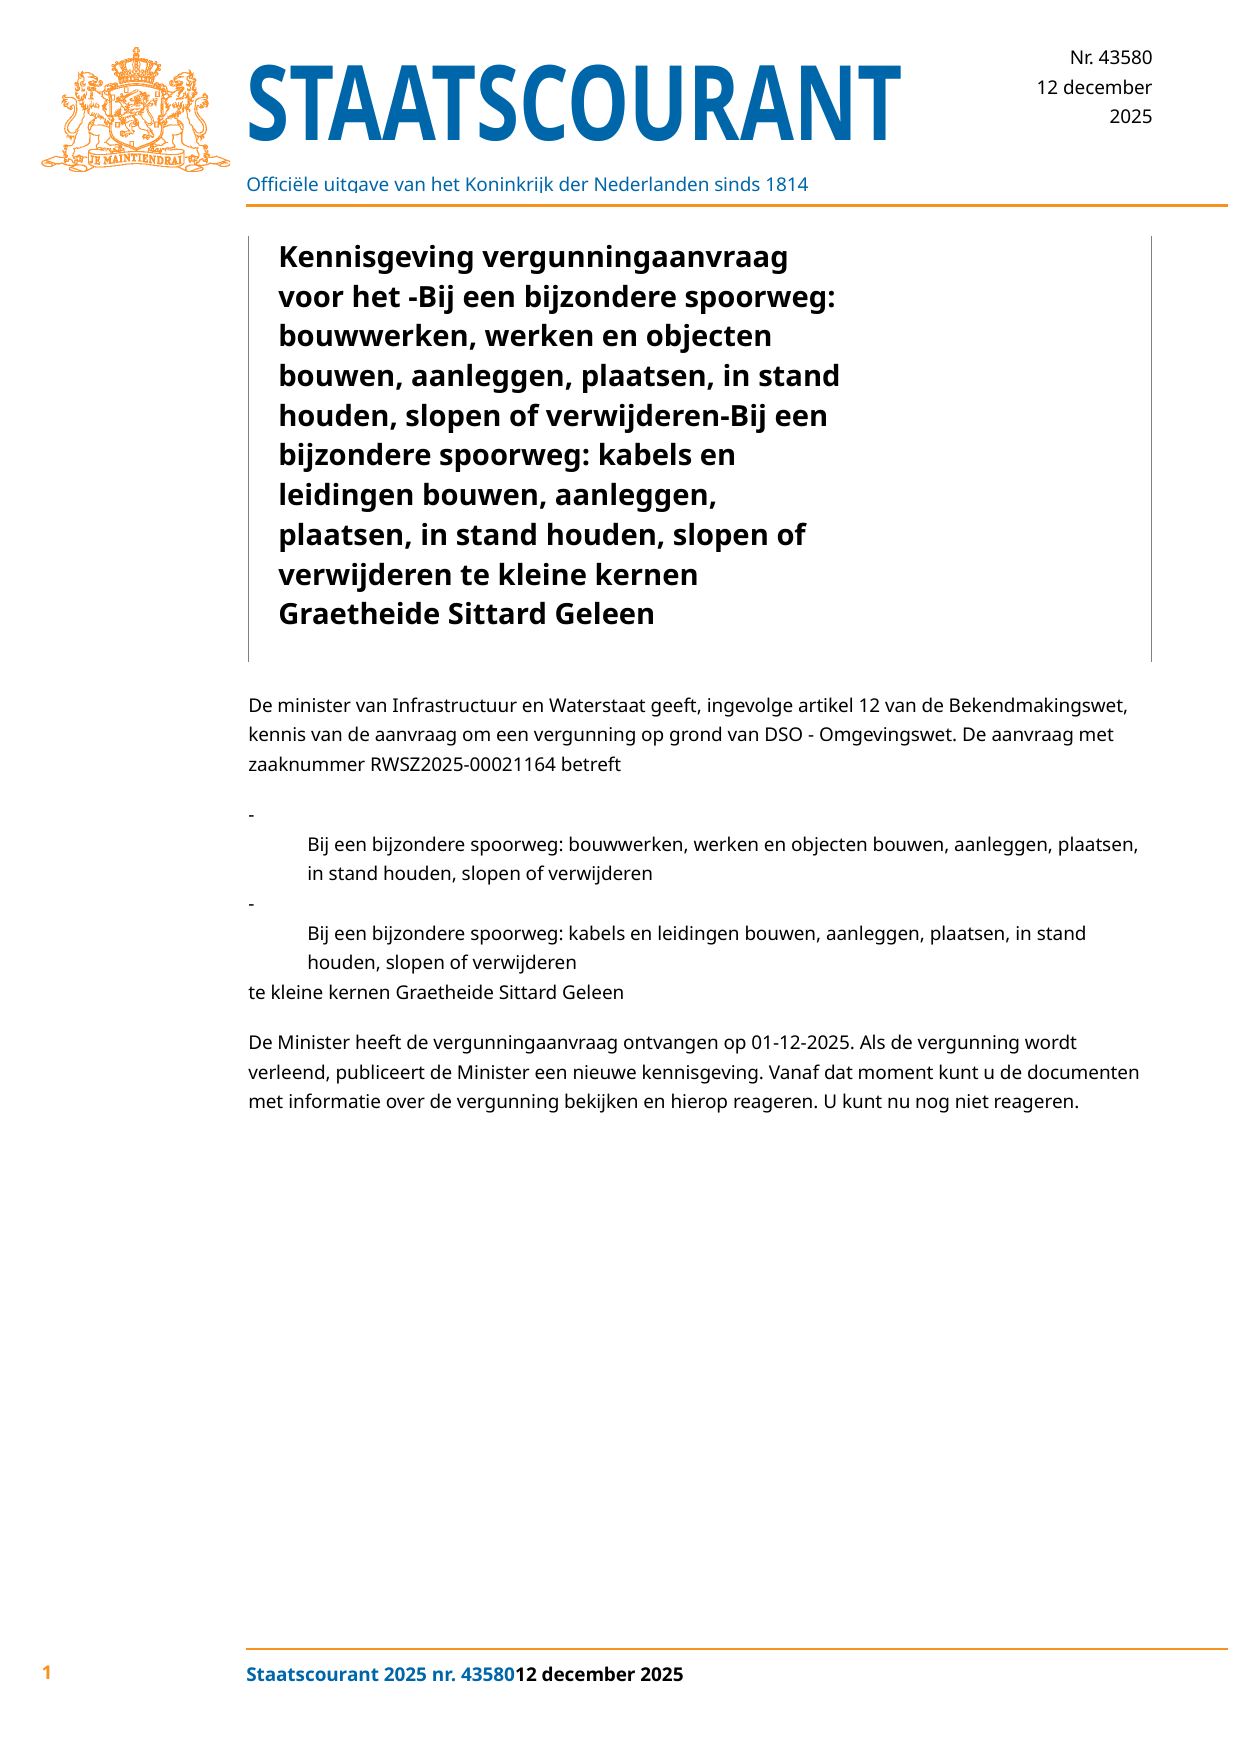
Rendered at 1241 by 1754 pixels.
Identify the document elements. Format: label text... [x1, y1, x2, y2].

picture [41, 47, 231, 172]
table_header [850, 414, 1151, 662]
table_header Kennisgeving vergunningaanvraag voor het -Bij een bijzondere spoorweg: bouwwerken, werken en objecten bouwen, aanleggen, plaatsen, in stand houden, slopen of verwijderen-Bij een bijzondere spoorweg: kabels en leidingen bouwen, aanleggen, plaatsen, in stand houden, slopen of verwijderen te kleine kernen Graetheide Sittard Geleen [249, 236, 850, 662]
picture [912, 236, 1090, 414]
list Bij een bijzondere spoorweg: bouwwerken, werken en objecten bouwen, aanleggen, plaatsen, in stand houden, slopen of verwijderen [248, 831, 1152, 886]
table_header [1090, 236, 1151, 413]
text te kleine kernen Graetheide Sittard Geleen [248, 979, 1152, 1004]
text De Minister heeft de vergunningaanvraag ontvangen op 01-12-2025. Als de vergunning wordt verleend, publiceert de Minister een nieuwe kennisgeving. Vanaf dat moment kunt u de documenten met informatie over de vergunning bekijken en hierop reageren. U kunt nu nog niet reageren. [248, 1029, 1152, 1114]
table_header [850, 236, 912, 413]
text De minister van Infrastructuur en Waterstaat geeft, ingevolge artikel 12 van de Bekendmakingswet, kennis van de aanvraag om een vergunning op grond van DSO - Omgevingswet. De aanvraag met zaaknummer RWSZ2025-00021164 betreft [248, 692, 1152, 777]
list Bij een bijzondere spoorweg: kabels en leidingen bouwen, aanleggen, plaatsen, in stand houden, slopen of verwijderen [248, 920, 1152, 975]
